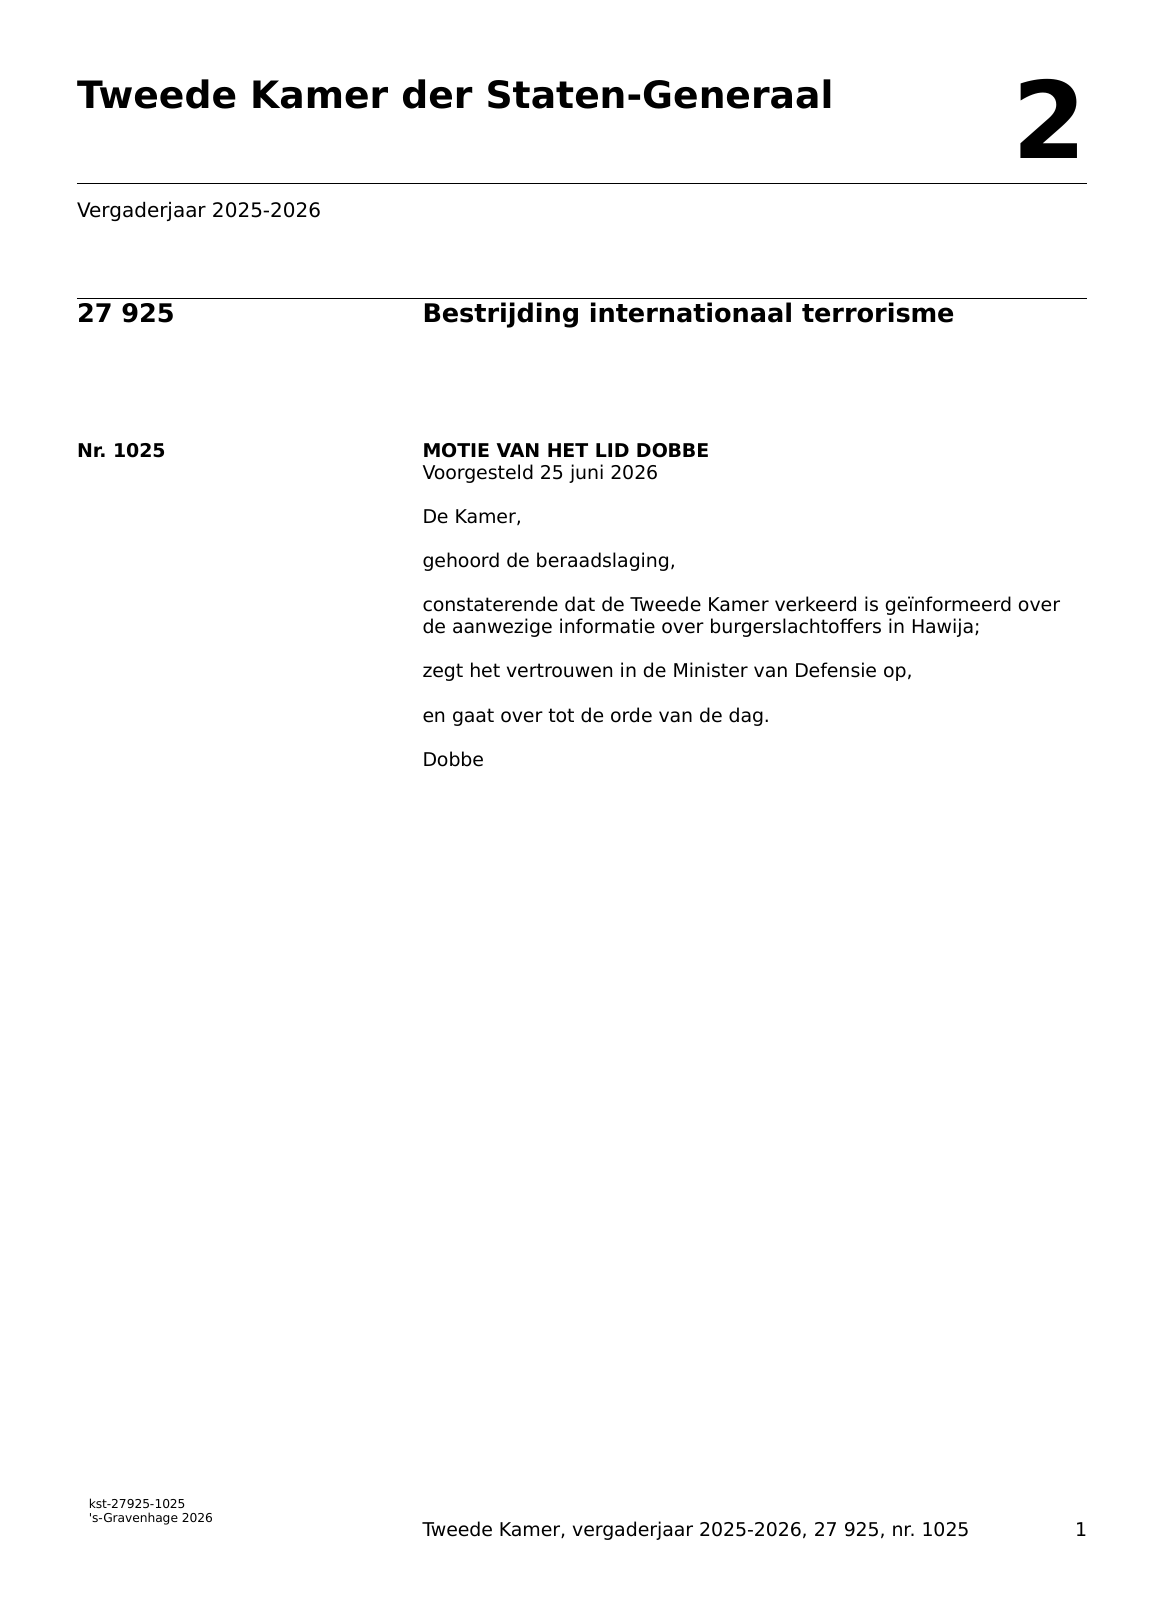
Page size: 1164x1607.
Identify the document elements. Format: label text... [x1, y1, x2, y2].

table_header Tweede Kamer der Staten-Generaal [77, 59, 886, 183]
subtitle Nr. 1025 MOTIE VAN HET LID DOBBE [77, 440, 1087, 462]
table_cell Vergaderjaar 2025-2026 [77, 184, 1087, 298]
text Voorgesteld 25 juni 2026 [422, 462, 1087, 484]
text kst-27925-1025 [88, 1497, 323, 1511]
text De Kamer, [422, 506, 1087, 528]
text constaterende dat de Tweede Kamer verkeerd is geïnformeerd over de aanwezige informatie over burgerslachtoffers in Hawija; [422, 594, 1087, 638]
text 's-Gravenhage 2026 [88, 1511, 323, 1525]
table_header 2 [886, 59, 1087, 183]
text gehoord de beraadslaging, [422, 550, 1087, 572]
subtitle 27 925 Bestrijding internationaal terrorisme [77, 299, 1087, 329]
text en gaat over tot de orde van de dag. [422, 704, 1087, 726]
text zegt het vertrouwen in de Minister van Defensie op, [422, 660, 1087, 682]
text Dobbe [422, 749, 1087, 771]
